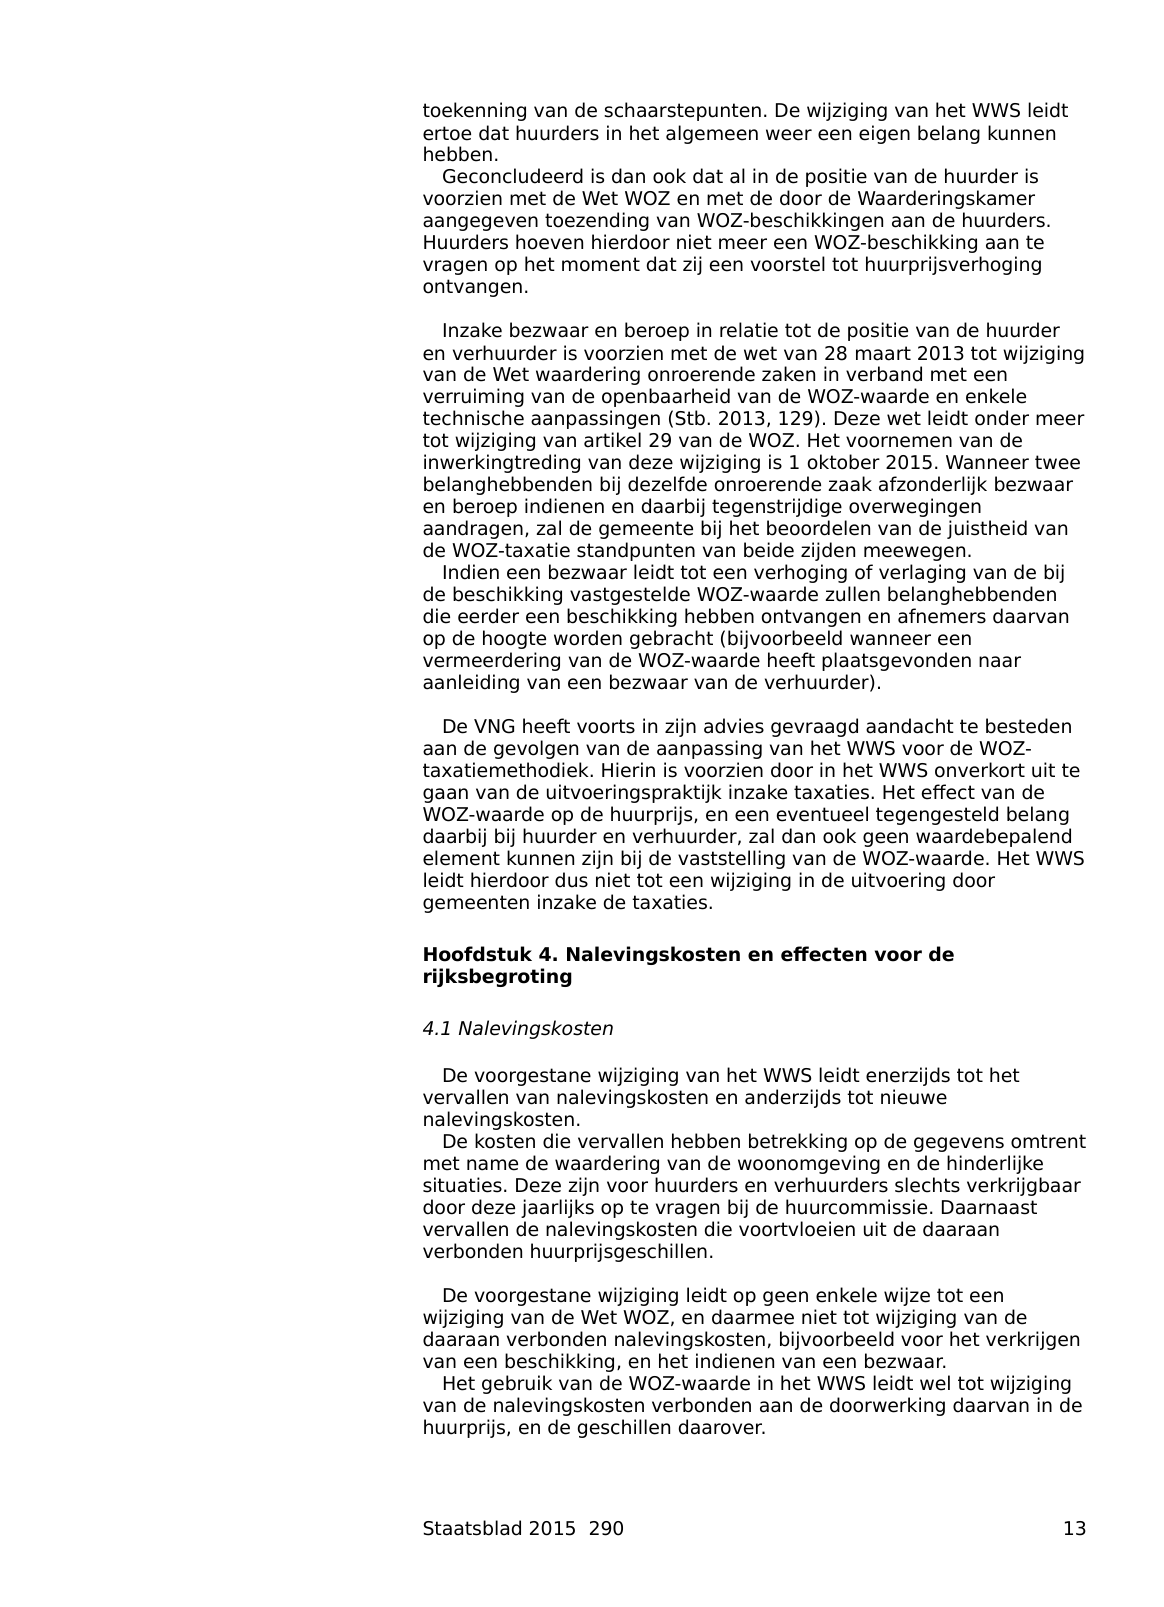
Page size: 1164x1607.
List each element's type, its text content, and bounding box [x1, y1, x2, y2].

text Indien een bezwaar leidt tot een verhoging of verlaging van de bij de beschikking vastgestelde WOZ-waarde zullen belanghebbenden die eerder een beschikking hebben ontvangen en afnemers daarvan op de hoogte worden gebracht (bijvoorbeeld wanneer een vermeerdering van de WOZ-waarde heeft plaatsgevonden naar aanleiding van een bezwaar van de verhuurder). [422, 562, 1087, 694]
text De kosten die vervallen hebben betrekking op de gegevens omtrent met name de waardering van de woonomgeving en de hinderlijke situaties. Deze zijn voor huurders en verhuurders slechts verkrijgbaar door deze jaarlijks op te vragen bij de huurcommissie. Daarnaast vervallen de nalevingskosten die voortvloeien uit de daaraan verbonden huurprijsgeschillen. [422, 1131, 1087, 1263]
text Inzake bezwaar en beroep in relatie tot de positie van de huurder en verhuurder is voorzien met de wet van 28 maart 2013 tot wijziging van de Wet waardering onroerende zaken in verband met een verruiming van de openbaarheid van de WOZ-waarde en enkele technische aanpassingen (Stb. 2013, 129). Deze wet leidt onder meer tot wijziging van artikel 29 van de WOZ. Het voornemen van de inwerkingtreding van deze wijziging is 1 oktober 2015. Wanneer twee belanghebbenden bij dezelfde onroerende zaak afzonderlijk bezwaar en beroep indienen en daarbij tegenstrijdige overwegingen aandragen, zal de gemeente bij het beoordelen van de juistheid van de WOZ-taxatie standpunten van beide zijden meewegen. [422, 320, 1087, 562]
subtitle 4.1 Nalevingskosten [422, 1018, 1087, 1040]
text De voorgestane wijziging leidt op geen enkele wijze tot een wijziging van de Wet WOZ, en daarmee niet tot wijziging van de daaraan verbonden nalevingskosten, bijvoorbeeld voor het verkrijgen van een beschikking, en het indienen van een bezwaar. [422, 1285, 1087, 1373]
text Het gebruik van de WOZ-waarde in het WWS leidt wel tot wijziging van de nalevingskosten verbonden aan de doorwerking daarvan in de huurprijs, en de geschillen daarover. [422, 1373, 1087, 1439]
subtitle Hoofdstuk 4. Nalevingskosten en effecten voor de rijksbegroting [422, 944, 1087, 988]
text De voorgestane wijziging van het WWS leidt enerzijds tot het vervallen van nalevingskosten en anderzijds tot nieuwe nalevingskosten. [422, 1065, 1087, 1131]
text De VNG heeft voorts in zijn advies gevraagd aandacht te besteden aan de gevolgen van de aanpassing van het WWS voor de WOZ-taxatiemethodiek. Hierin is voorzien door in het WWS onverkort uit te gaan van de uitvoeringspraktijk inzake taxaties. Het effect van de WOZ-waarde op de huurprijs, en een eventueel tegengesteld belang daarbij bij huurder en verhuurder, zal dan ook geen waardebepalend element kunnen zijn bij de vaststelling van de WOZ-waarde. Het WWS leidt hierdoor dus niet tot een wijziging in de uitvoering door gemeenten inzake de taxaties. [422, 716, 1087, 914]
text Geconcludeerd is dan ook dat al in de positie van de huurder is voorzien met de Wet WOZ en met de door de Waarderingskamer aangegeven toezending van WOZ-beschikkingen aan de huurders. Huurders hoeven hierdoor niet meer een WOZ-beschikking aan te vragen op het moment dat zij een voorstel tot huurprijsverhoging ontvangen. [422, 166, 1087, 298]
text toekenning van de schaarstepunten. De wijziging van het WWS leidt ertoe dat huurders in het algemeen weer een eigen belang kunnen hebben. [422, 100, 1087, 166]
